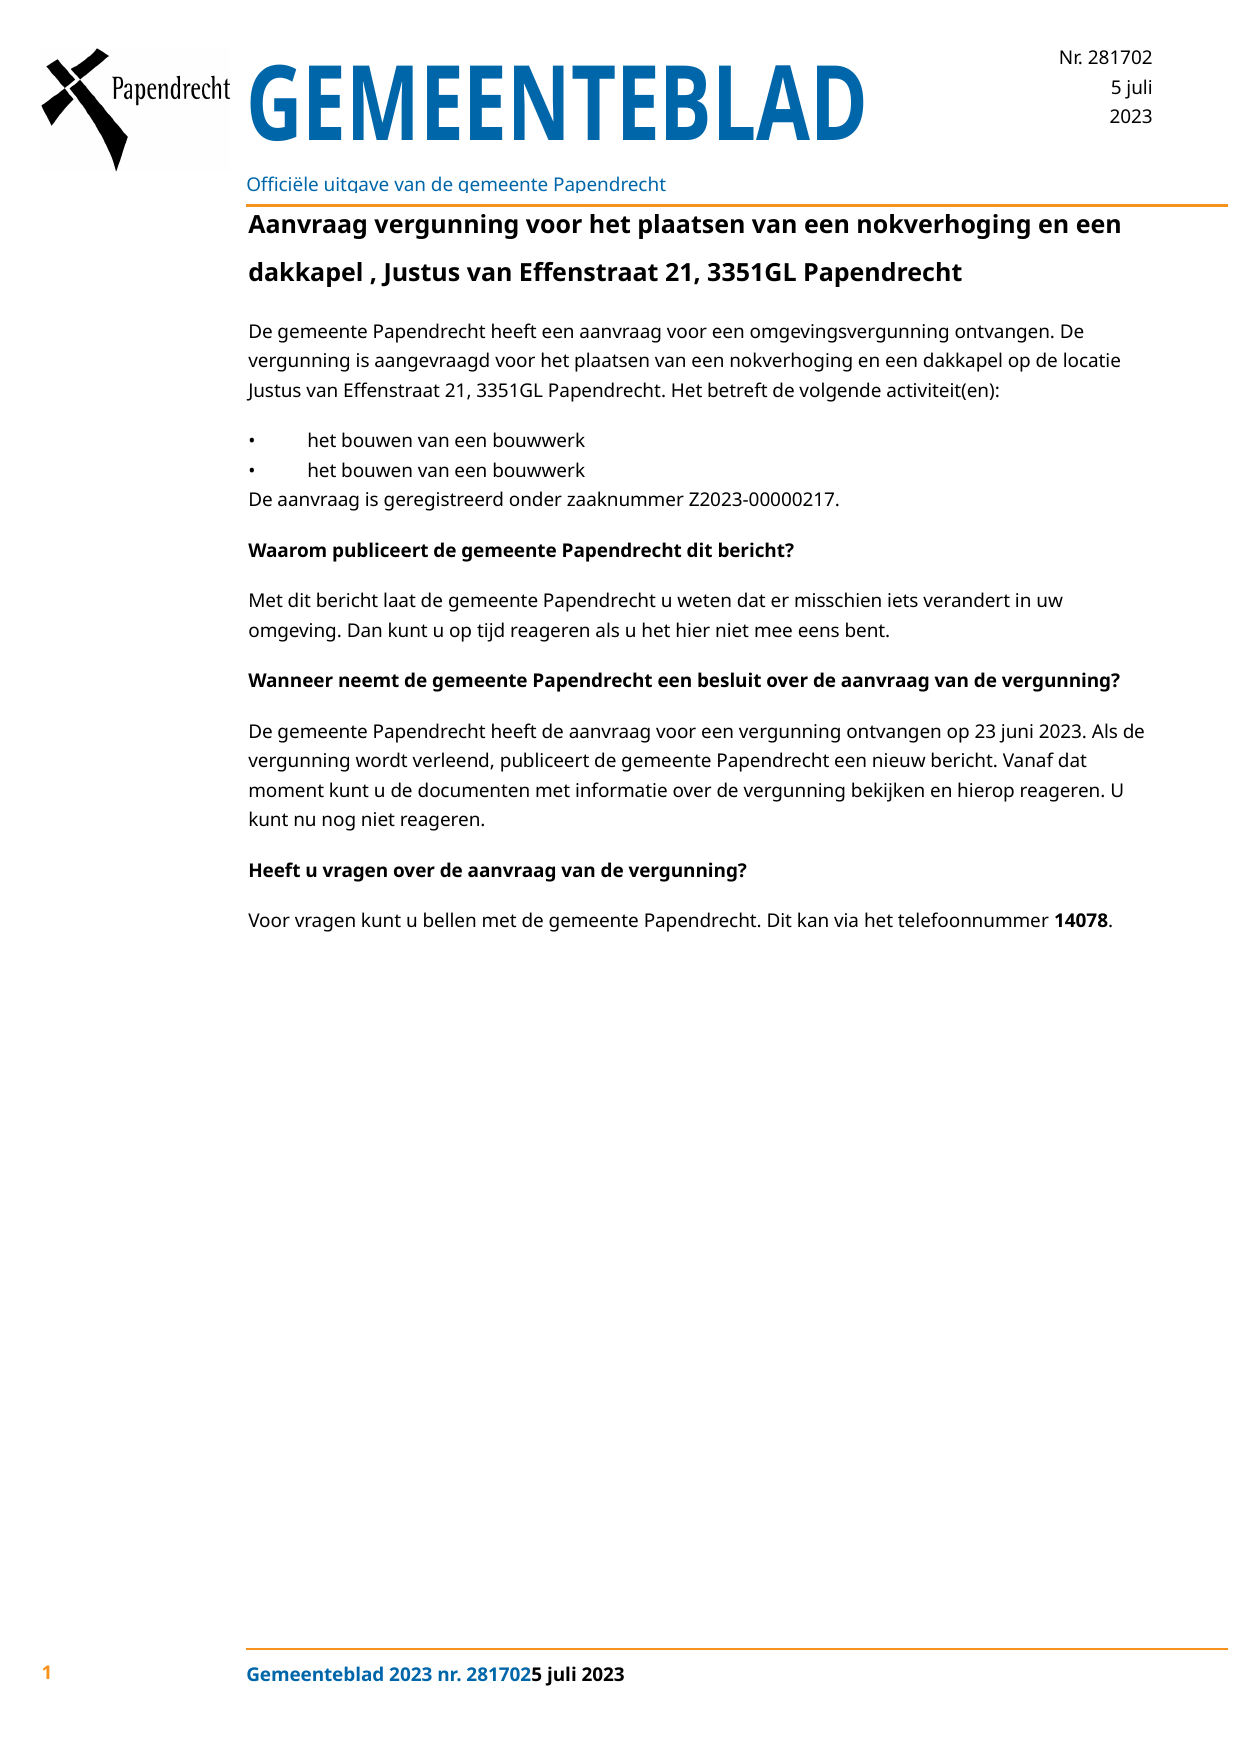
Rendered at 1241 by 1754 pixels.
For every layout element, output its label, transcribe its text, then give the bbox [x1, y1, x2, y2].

text Voor vragen kunt u bellen met de gemeente Papendrecht. Dit kan via het telefoonnummer 14078. [248, 907, 1152, 933]
picture [41, 47, 231, 172]
text Aanvraag vergunning voor het plaatsen van een nokverhoging en een dakkapel , Justus van Effenstraat 21, 3351GL Papendrecht [248, 207, 1152, 288]
text Waarom publiceert de gemeente Papendrecht dit bericht? [248, 537, 1152, 563]
list het bouwen van een bouwwerk [248, 427, 1152, 453]
text Heeft u vragen over de aanvraag van de vergunning? [248, 857, 1152, 883]
text Met dit bericht laat de gemeente Papendrecht u weten dat er misschien iets verandert in uw omgeving. Dan kunt u op tijd reageren als u het hier niet mee eens bent. [248, 587, 1152, 643]
text De aanvraag is geregistreerd onder zaaknummer Z2023-00000217. [248, 487, 1152, 512]
text De gemeente Papendrecht heeft de aanvraag voor een vergunning ontvangen op 23 juni 2023. Als de vergunning wordt verleend, publiceert de gemeente Papendrecht een nieuw bericht. Vanaf dat moment kunt u de documenten met informatie over de vergunning bekijken en hierop reageren. U kunt nu nog niet reageren. [248, 718, 1152, 832]
text De gemeente Papendrecht heeft een aanvraag voor een omgevingsvergunning ontvangen. De vergunning is aangevraagd voor het plaatsen van een nokverhoging en een dakkapel op de locatie Justus van Effenstraat 21, 3351GL Papendrecht. Het betreft de volgende activiteit(en): [248, 318, 1152, 403]
text Wanneer neemt de gemeente Papendrecht een besluit over de aanvraag van de vergunning? [248, 667, 1152, 693]
list het bouwen van een bouwwerk [248, 457, 1152, 483]
